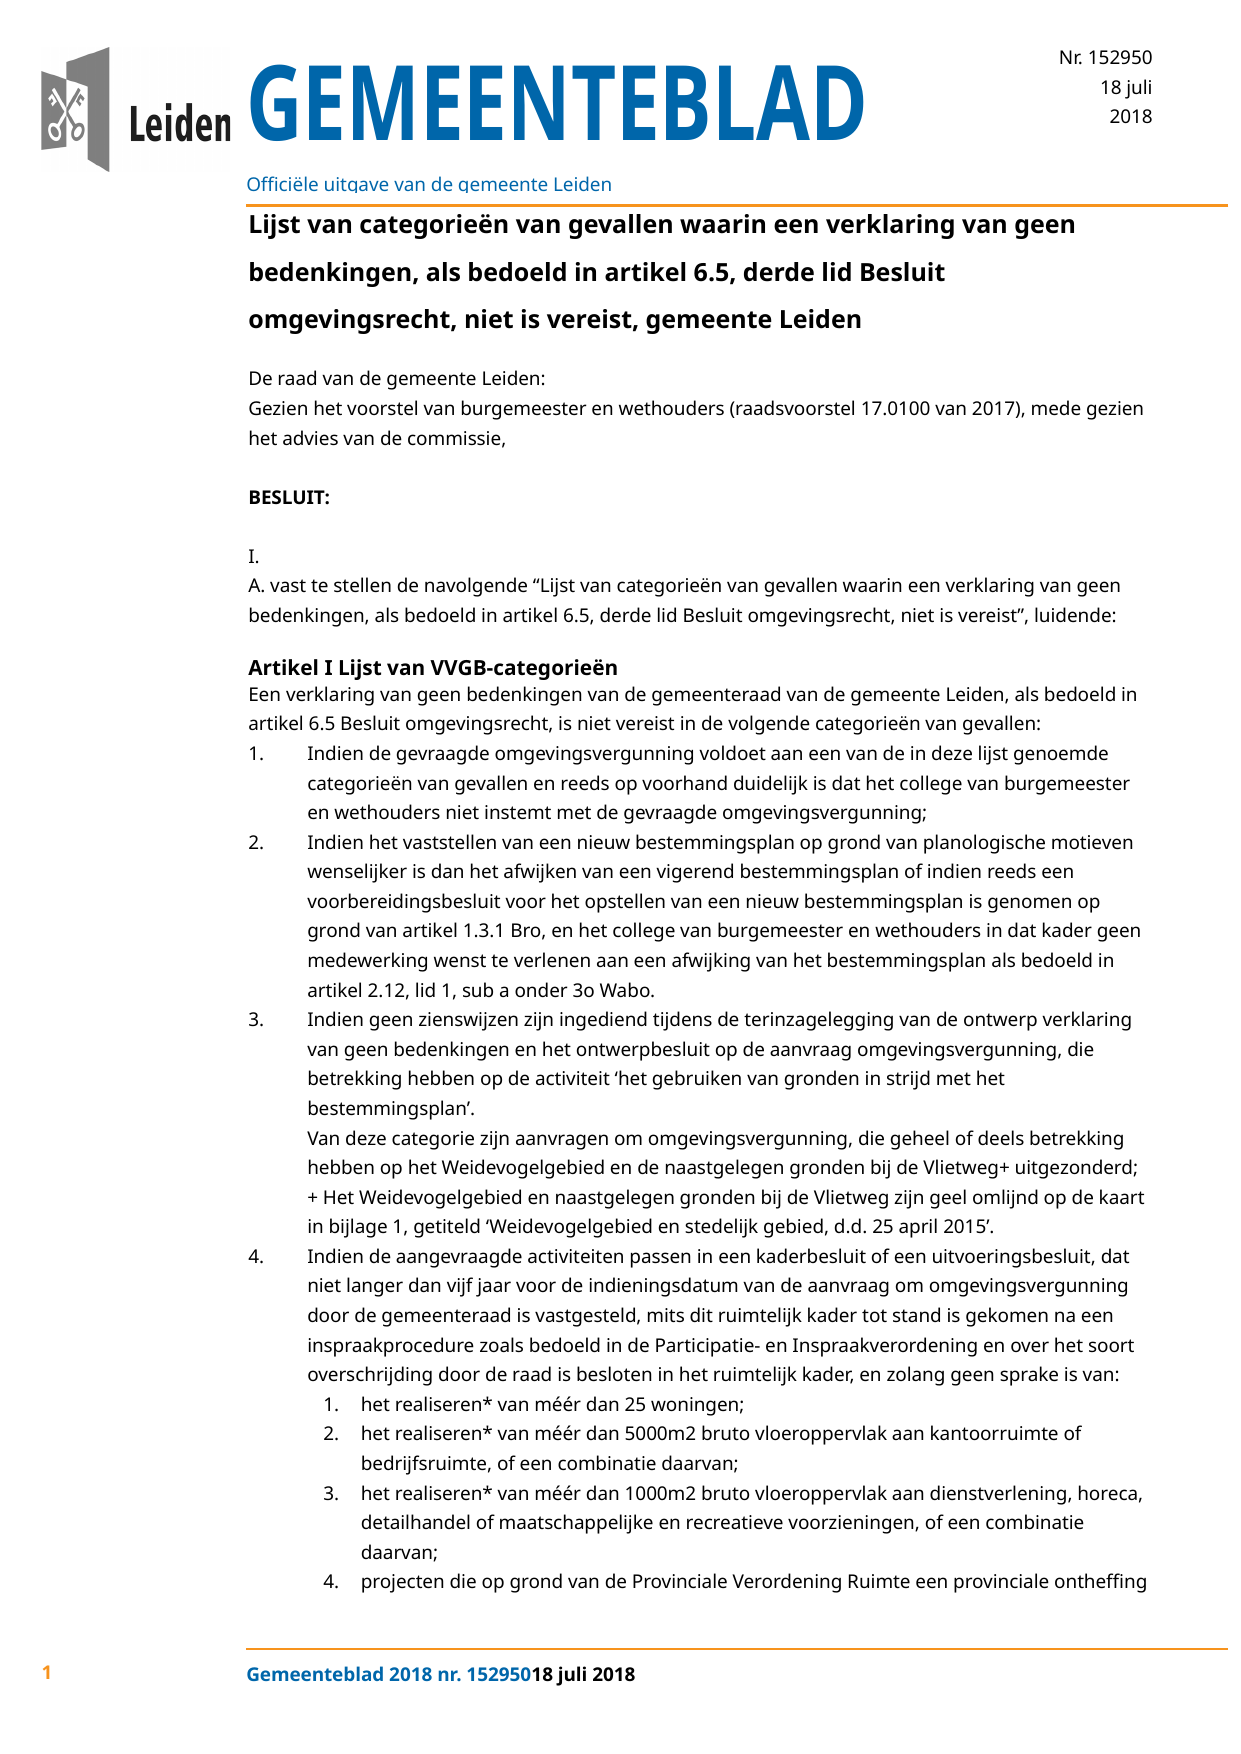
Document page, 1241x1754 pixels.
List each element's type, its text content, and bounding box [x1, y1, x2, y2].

text A. vast te stellen de navolgende “Lijst van categorieën van gevallen waarin een verklaring van geen bedenkingen, als bedoeld in artikel 6.5, derde lid Besluit omgevingsrecht, niet is vereist”, luidende: [248, 573, 1152, 628]
list Indien de gevraagde omgevingsvergunning voldoet aan een van de in deze lijst genoemde categorieën van gevallen en reeds op voorhand duidelijk is dat het college van burgemeester en wethouders niet instemt met de gevraagde omgevingsvergunning; [248, 740, 1152, 825]
text I. [248, 543, 1152, 569]
list Indien geen zienswijzen zijn ingediend tijdens de terinzagelegging van de ontwerp verklaring van geen bedenkingen en het ontwerpbesluit op de aanvraag omgevingsvergunning, die betrekking hebben op de activiteit ‘het gebruiken van gronden in strijd met het bestemmingsplan’. [248, 1006, 1152, 1121]
list het realiseren* van méér dan 25 woningen; [323, 1391, 1152, 1417]
list het realiseren* van méér dan 5000m2 bruto vloeroppervlak aan kantoorruimte of bedrijfsruimte, of een combinatie daarvan; [323, 1421, 1152, 1476]
text Artikel I Lijst van VVGB-categorieën [248, 653, 1152, 681]
list Indien de aangevraagde activiteiten passen in een kaderbesluit of een uitvoeringsbesluit, dat niet langer dan vijf jaar voor de indieningsdatum van de aanvraag om omgevingsvergunning door de gemeenteraad is vastgesteld, mits dit ruimtelijk kader tot stand is gekomen na een inspraakprocedure zoals bedoeld in de Participatie- en Inspraakverordening en over het soort overschrijding door de raad is besloten in het ruimtelijk kader, en zolang geen sprake is van: [248, 1243, 1152, 1387]
text BESLUIT: [248, 484, 1152, 509]
list Van deze categorie zijn aanvragen om omgevingsvergunning, die geheel of deels betrekking hebben op het Weidevogelgebied en de naastgelegen gronden bij de Vlietweg+ uitgezonderd; [248, 1125, 1152, 1180]
text De raad van de gemeente Leiden: [248, 366, 1152, 391]
list + Het Weidevogelgebied en naastgelegen gronden bij de Vlietweg zijn geel omlijnd op de kaart in bijlage 1, getiteld ‘Weidevogelgebied en stedelijk gebied, d.d. 25 april 2015’. [248, 1184, 1152, 1239]
text Gezien het voorstel van burgemeester en wethouders (raadsvoorstel 17.0100 van 2017), mede gezien het advies van de commissie, [248, 395, 1152, 450]
picture [41, 47, 231, 172]
text Een verklaring van geen bedenkingen van de gemeenteraad van de gemeente Leiden, als bedoeld in artikel 6.5 Besluit omgevingsrecht, is niet vereist in de volgende categorieën van gevallen: [248, 681, 1152, 736]
list Indien het vaststellen van een nieuw bestemmingsplan op grond van planologische motieven wenselijker is dan het afwijken van een vigerend bestemmingsplan of indien reeds een voorbereidingsbesluit voor het opstellen van een nieuw bestemmingsplan is genomen op grond van artikel 1.3.1 Bro, en het college van burgemeester en wethouders in dat kader geen medewerking wenst te verlenen aan een afwijking van het bestemmingsplan als bedoeld in artikel 2.12, lid 1, sub a onder 3o Wabo. [248, 829, 1152, 1003]
list projecten die op grond van de Provinciale Verordening Ruimte een provinciale ontheffing [323, 1568, 1152, 1594]
list het realiseren* van méér dan 1000m2 bruto vloeroppervlak aan dienstverlening, horeca, detailhandel of maatschappelijke en recreatieve voorzieningen, of een combinatie daarvan; [323, 1480, 1152, 1565]
text Lijst van categorieën van gevallen waarin een verklaring van geen bedenkingen, als bedoeld in artikel 6.5, derde lid Besluit omgevingsrecht, niet is vereist, gemeente Leiden [248, 207, 1152, 336]
